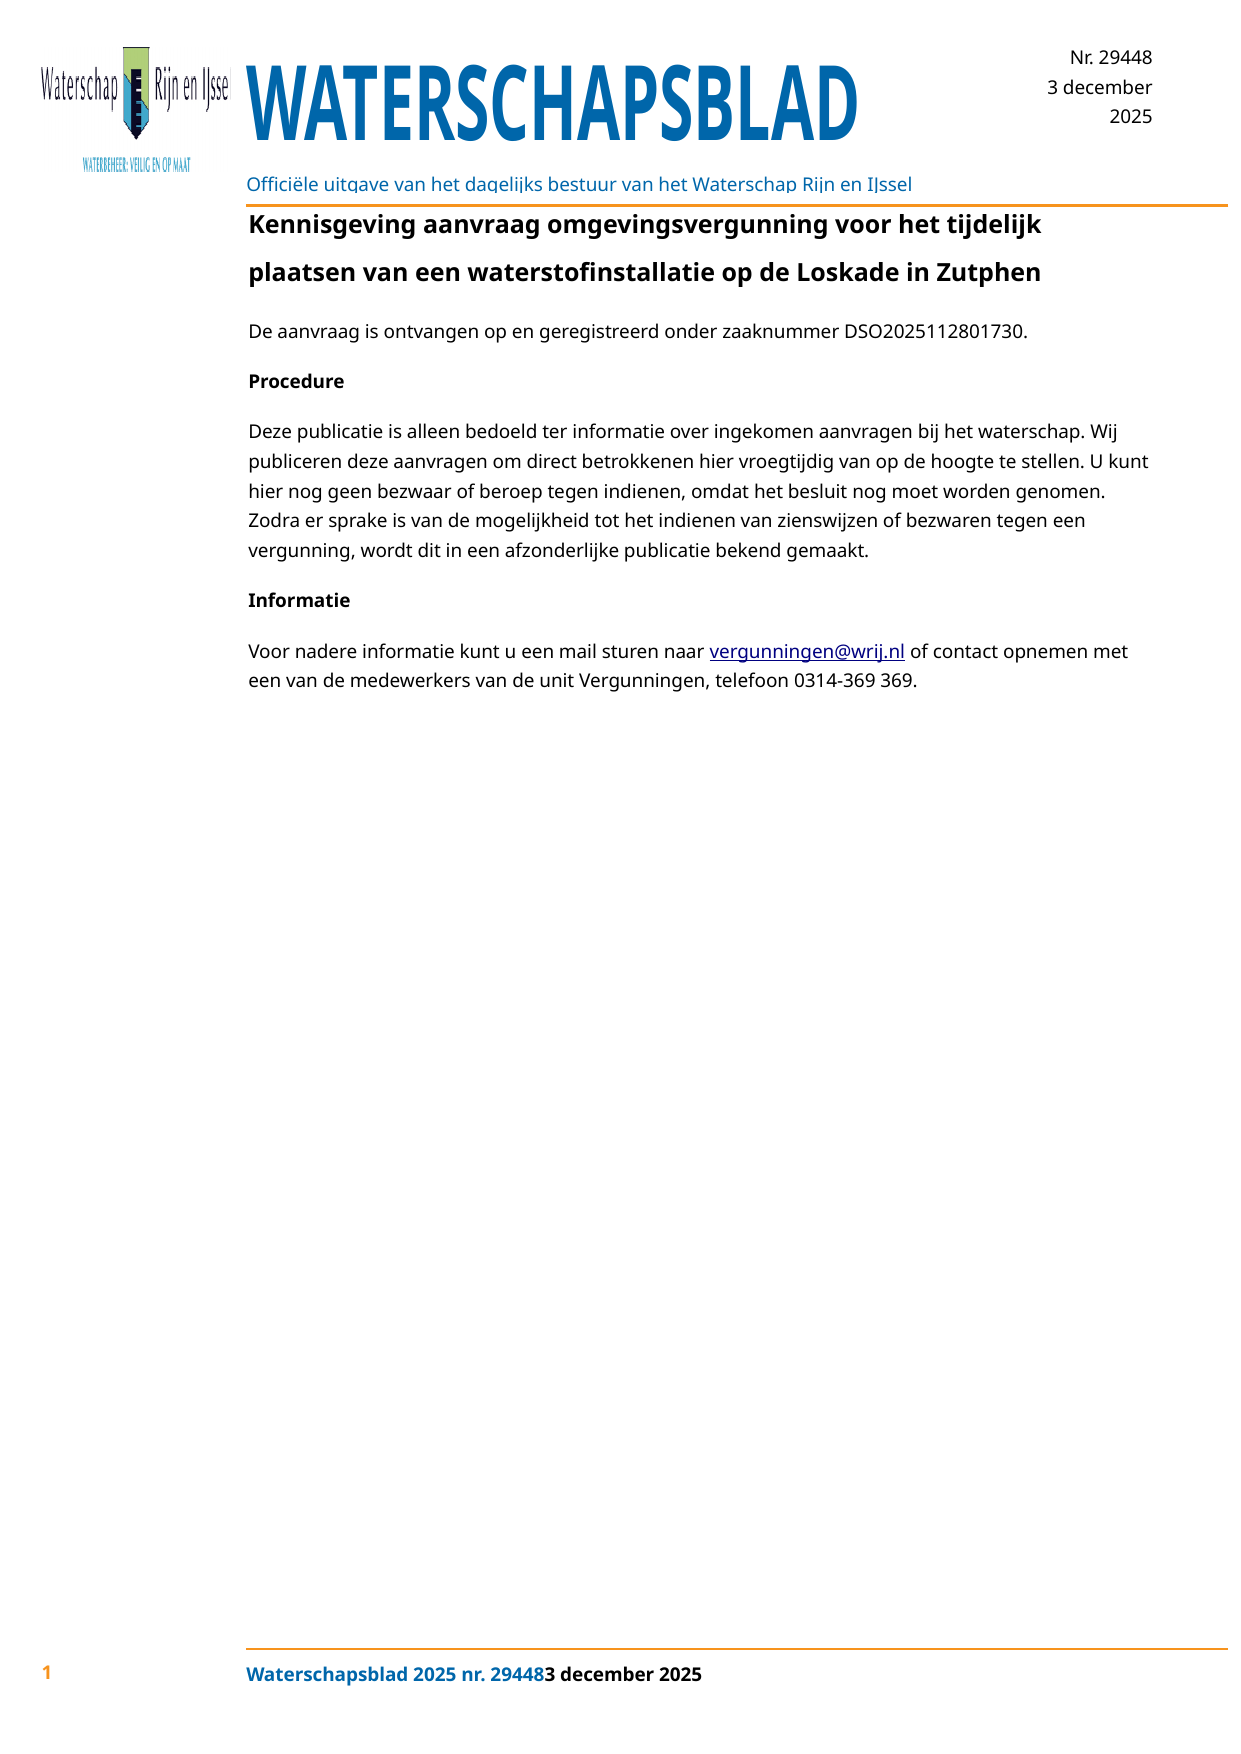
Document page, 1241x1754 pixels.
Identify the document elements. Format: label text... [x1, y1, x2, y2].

text Deze publicatie is alleen bedoeld ter informatie over ingekomen aanvragen bij het waterschap. Wij publiceren deze aanvragen om direct betrokkenen hier vroegtijdig van op de hoogte te stellen. U kunt hier nog geen bezwaar of beroep tegen indienen, omdat het besluit nog moet worden genomen. Zodra er sprake is van de mogelijkheid tot het indienen van zienswijzen of bezwaren tegen een vergunning, wordt dit in een afzonderlijke publicatie bekend gemaakt. [248, 419, 1152, 563]
text Procedure [248, 368, 1152, 394]
picture [41, 47, 231, 172]
text Voor nadere informatie kunt u een mail sturen naar vergunningen@wrij.nl of contact opnemen met een van de medewerkers van de unit Vergunningen, telefoon 0314-369 369. [248, 638, 1152, 693]
text Informatie [248, 587, 1152, 613]
text De aanvraag is ontvangen op en geregistreerd onder zaaknummer DSO2025112801730. [248, 318, 1152, 344]
text Kennisgeving aanvraag omgevingsvergunning voor het tijdelijk plaatsen van een waterstofinstallatie op de Loskade in Zutphen [248, 207, 1152, 288]
